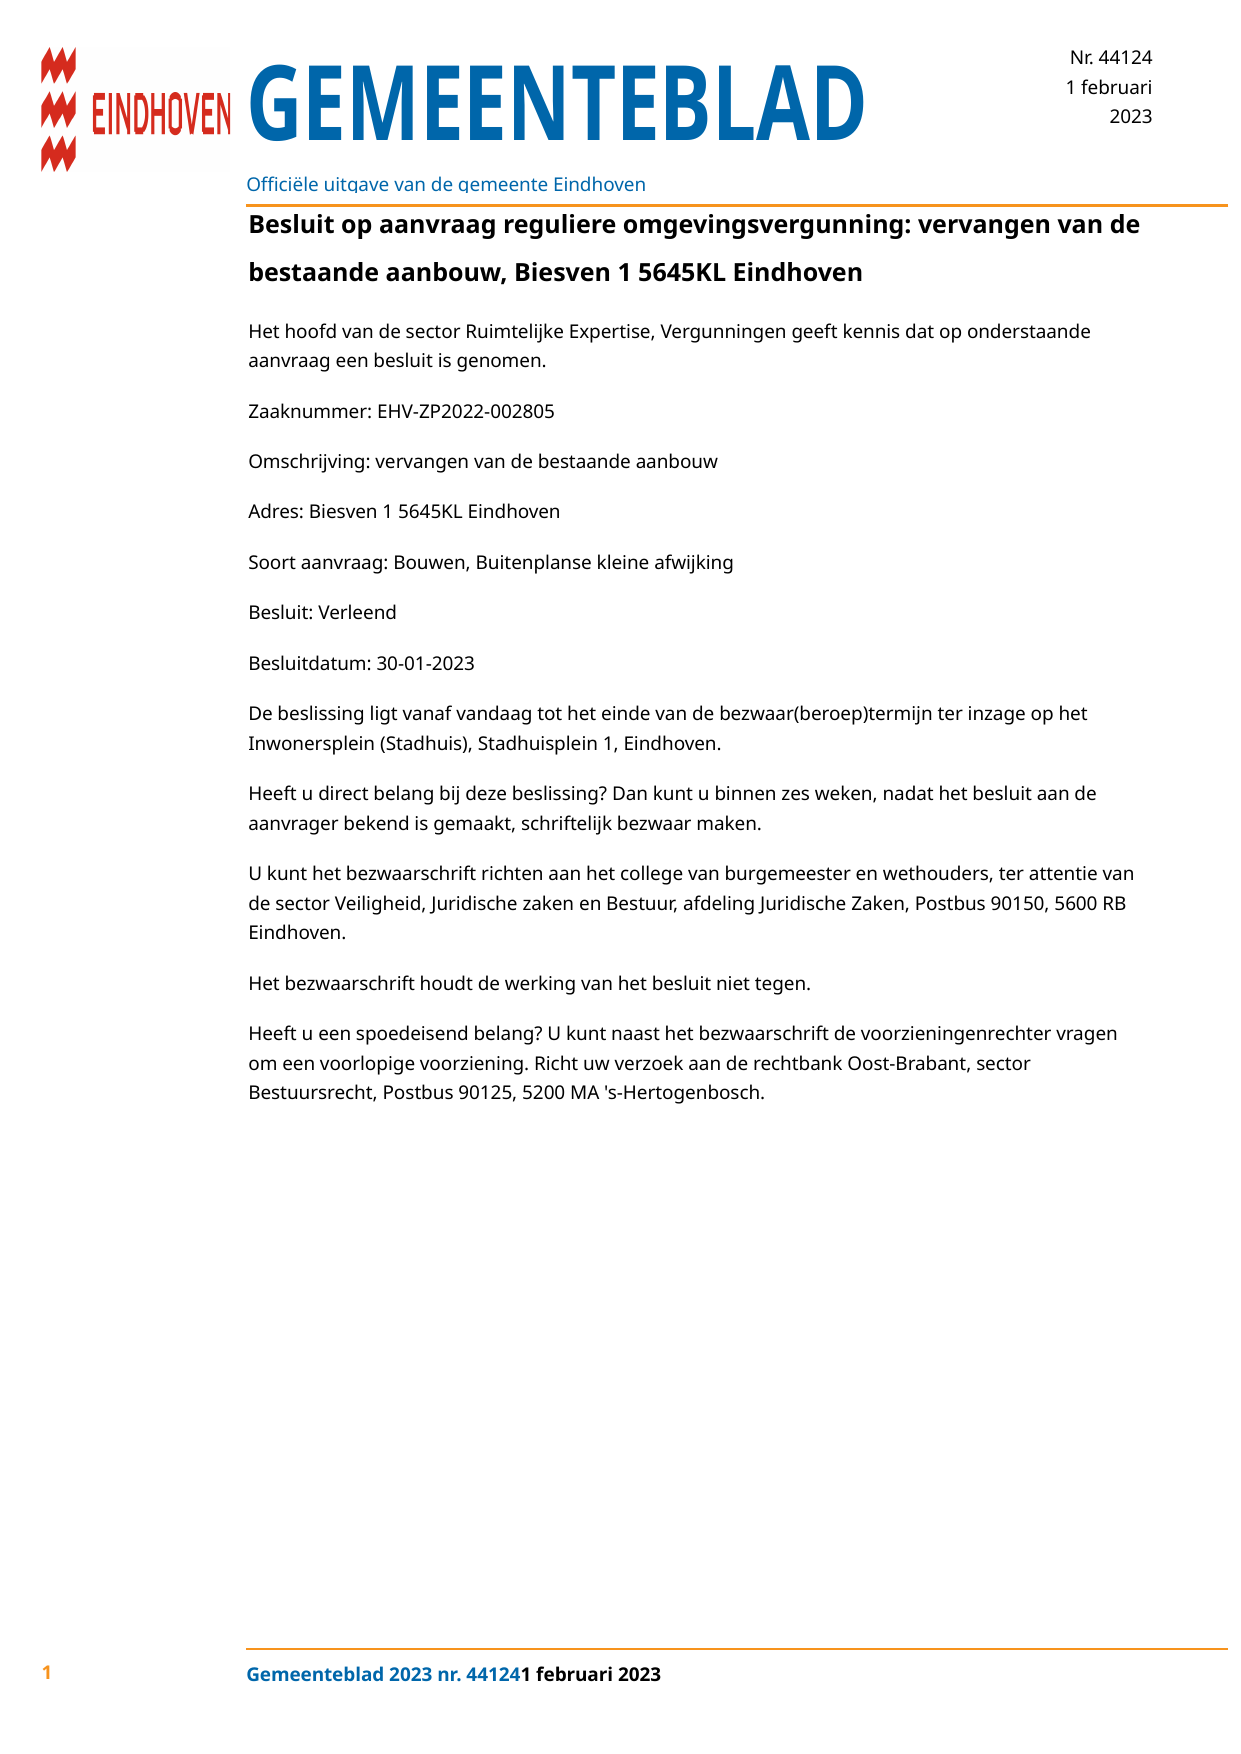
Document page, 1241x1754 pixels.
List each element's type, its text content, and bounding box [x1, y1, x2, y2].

text Het hoofd van de sector Ruimtelijke Expertise, Vergunningen geeft kennis dat op onderstaande aanvraag een besluit is genomen. [248, 318, 1152, 373]
text Heeft u een spoedeisend belang? U kunt naast het bezwaarschrift de voorzieningenrechter vragen om een voorlopige voorziening. Richt uw verzoek aan de rechtbank Oost-Brabant, sector Bestuursrecht, Postbus 90125, 5200 MA 's-Hertogenbosch. [248, 1020, 1152, 1105]
text U kunt het bezwaarschrift richten aan het college van burgemeester en wethouders, ter attentie van de sector Veiligheid, Juridische zaken en Bestuur, afdeling Juridische Zaken, Postbus 90150, 5600 RB Eindhoven. [248, 860, 1152, 945]
text Omschrijving: vervangen van de bestaande aanbouw [248, 448, 1152, 474]
text Soort aanvraag: Bouwen, Buitenplanse kleine afwijking [248, 549, 1152, 575]
text Besluitdatum: 30-01-2023 [248, 650, 1152, 676]
text Heeft u direct belang bij deze beslissing? Dan kunt u binnen zes weken, nadat het besluit aan de aanvrager bekend is gemaakt, schriftelijk bezwaar maken. [248, 780, 1152, 836]
text Het bezwaarschrift houdt de werking van het besluit niet tegen. [248, 970, 1152, 996]
picture [41, 47, 231, 172]
text Besluit: Verleend [248, 599, 1152, 625]
text De beslissing ligt vanaf vandaag tot het einde van de bezwaar(beroep)termijn ter inzage op het Inwonersplein (Stadhuis), Stadhuisplein 1, Eindhoven. [248, 700, 1152, 756]
text Adres: Biesven 1 5645KL Eindhoven [248, 499, 1152, 524]
text Zaaknummer: EHV-ZP2022-002805 [248, 398, 1152, 424]
text Besluit op aanvraag reguliere omgevingsvergunning: vervangen van de bestaande aanbouw, Biesven 1 5645KL Eindhoven [248, 207, 1152, 288]
